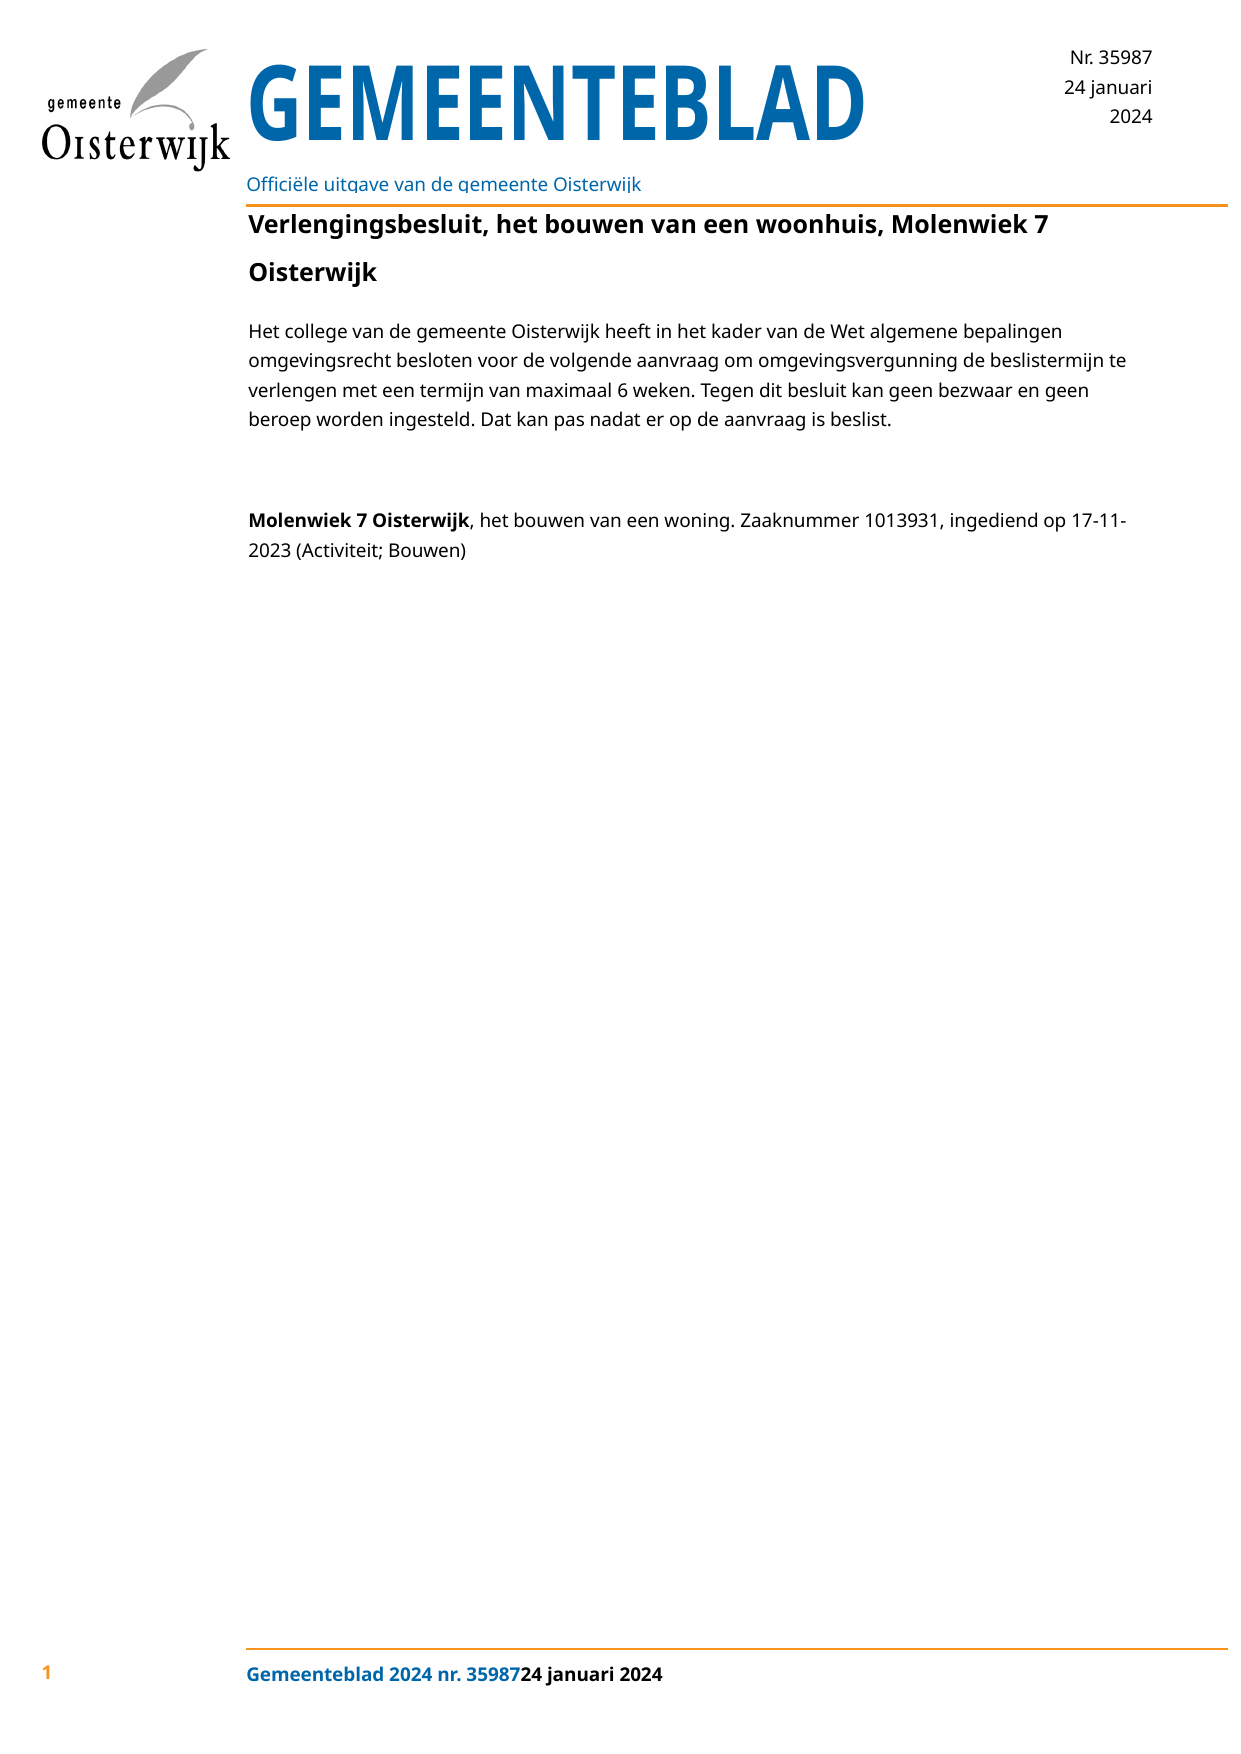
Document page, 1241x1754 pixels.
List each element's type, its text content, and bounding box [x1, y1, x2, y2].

picture [41, 47, 231, 172]
text Het college van de gemeente Oisterwijk heeft in het kader van de Wet algemene bepalingen omgevingsrecht besloten voor de volgende aanvraag om omgevingsvergunning de beslistermijn te verlengen met een termijn van maximaal 6 weken. Tegen dit besluit kan geen bezwaar en geen beroep worden ingesteld. Dat kan pas nadat er op de aanvraag is beslist. [248, 318, 1152, 432]
text Molenwiek 7 Oisterwijk, het bouwen van een woning. Zaaknummer 1013931, ingediend op 17-11-2023 (Activiteit; Bouwen) [248, 507, 1152, 563]
text Verlengingsbesluit, het bouwen van een woonhuis, Molenwiek 7 Oisterwijk [248, 207, 1152, 288]
